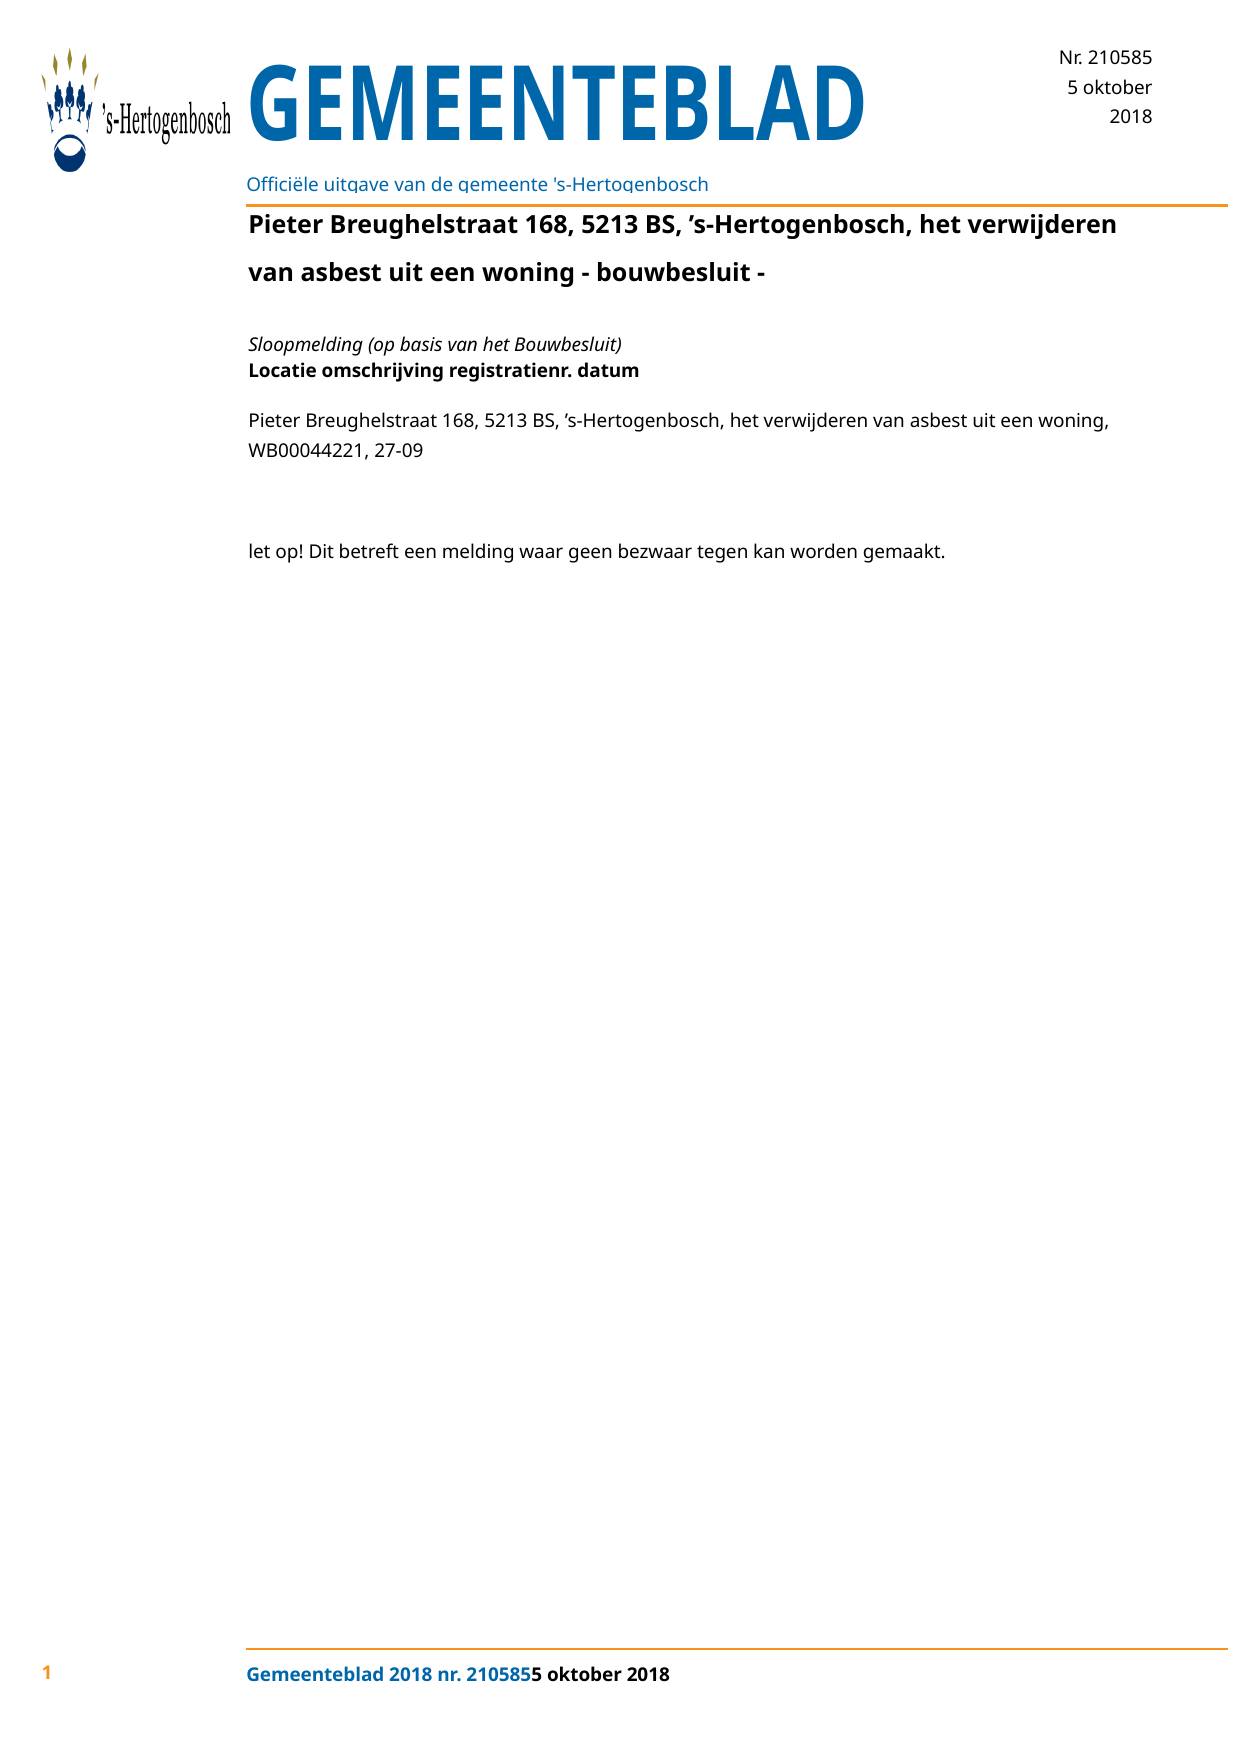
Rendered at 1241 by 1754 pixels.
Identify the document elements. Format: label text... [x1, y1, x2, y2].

text Pieter Breughelstraat 168, 5213 BS, ’s-Hertogenbosch, het verwijderen van asbest uit een woning, WB00044221, 27-09 [248, 408, 1152, 463]
text Sloopmelding (op basis van het Bouwbesluit) [248, 331, 1152, 357]
picture [41, 47, 231, 172]
text Pieter Breughelstraat 168, 5213 BS, ’s-Hertogenbosch, het verwijderen van asbest uit een woning - bouwbesluit - [248, 207, 1152, 288]
text Locatie omschrijving registratienr. datum [248, 357, 1152, 383]
text let op! Dit betreft een melding waar geen bezwaar tegen kan worden gemaakt. [248, 538, 1152, 564]
